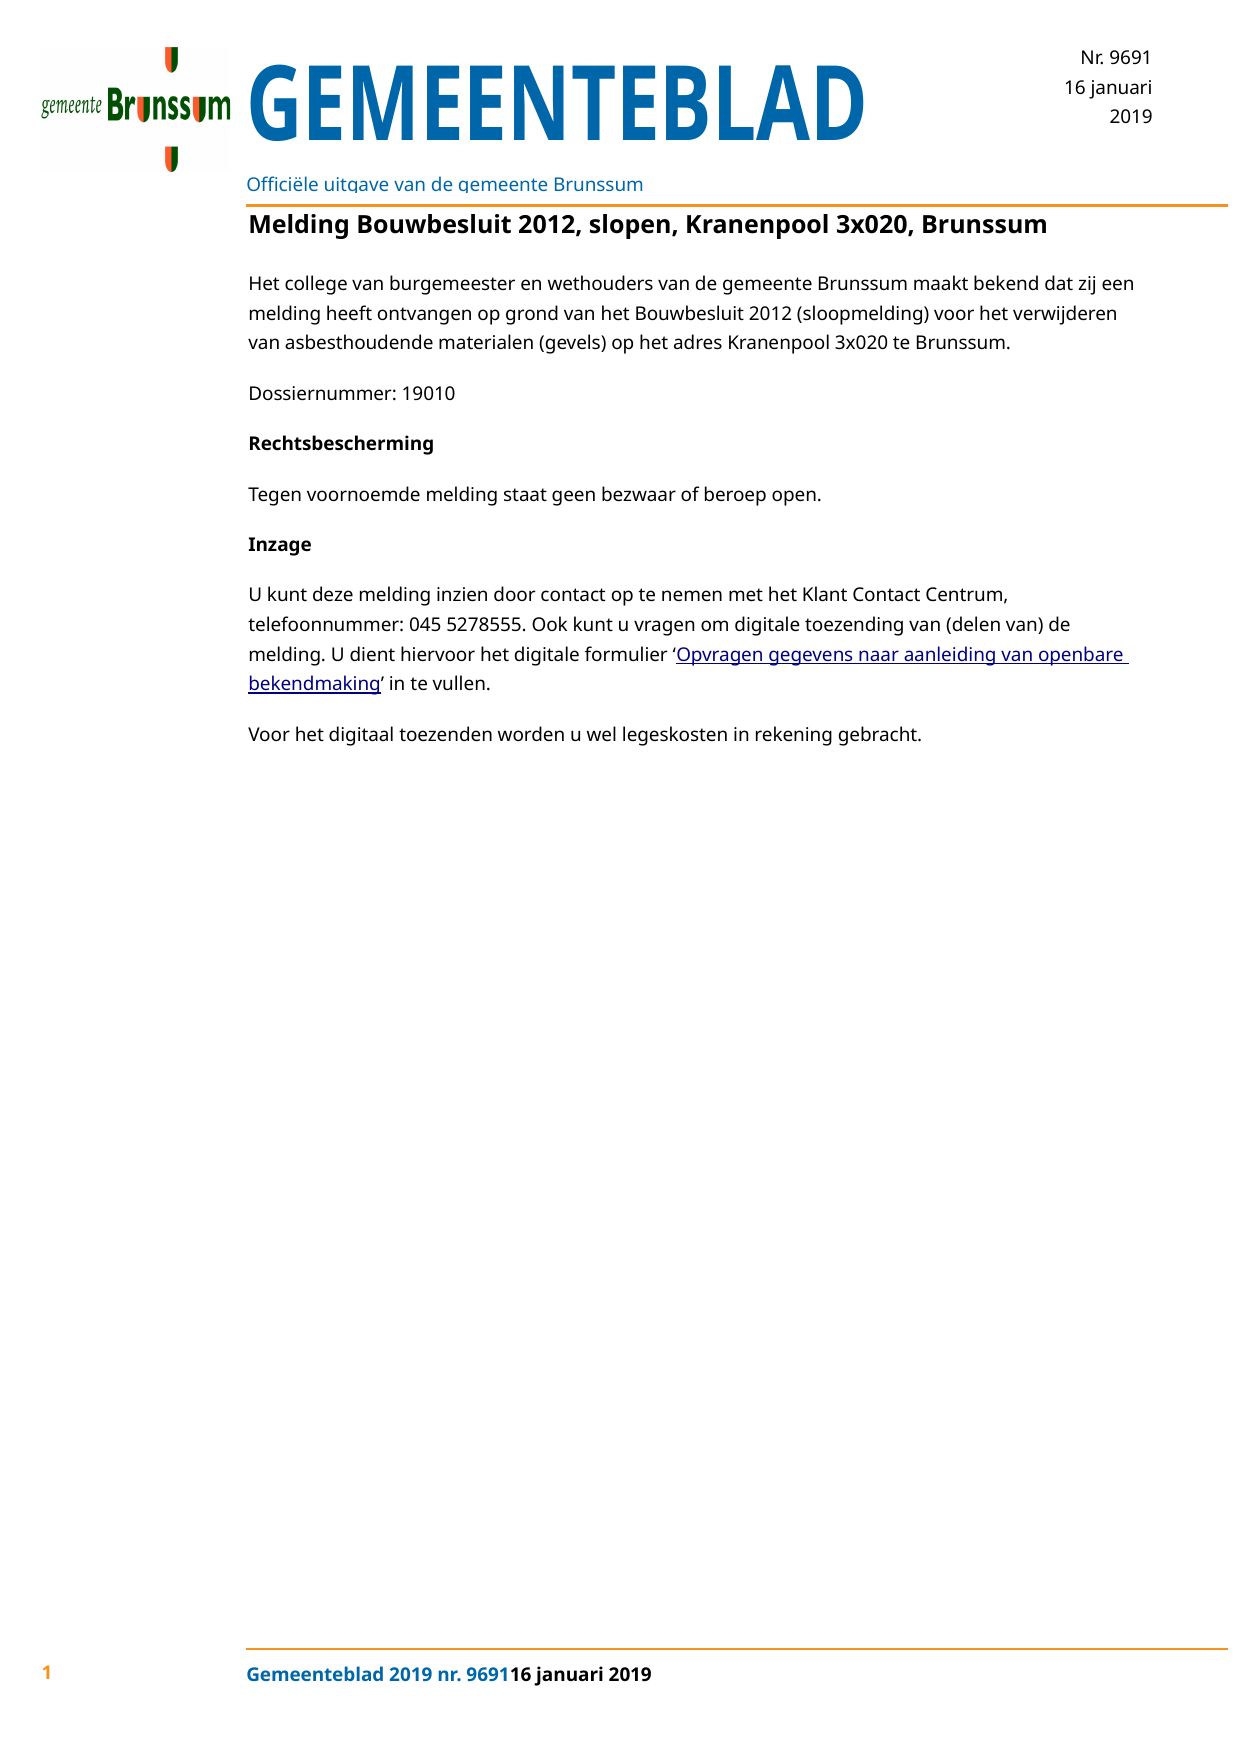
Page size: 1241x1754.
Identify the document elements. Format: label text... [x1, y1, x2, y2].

text Tegen voornoemde melding staat geen bezwaar of beroep open. [248, 481, 1152, 506]
text Dossiernummer: 19010 [248, 380, 1152, 406]
text Melding Bouwbesluit 2012, slopen, Kranenpool 3x020, Brunssum [248, 207, 1152, 241]
text Rechtsbescherming [248, 430, 1152, 456]
text U kunt deze melding inzien door contact op te nemen met het Klant Contact Centrum, telefoonnummer: 045 5278555. Ook kunt u vragen om digitale toezending van (delen van) de melding. U dient hiervoor het digitale formulier ‘Opvragen gegevens naar aanleiding van openbare bekendmaking’ in te vullen. [248, 582, 1152, 696]
text Het college van burgemeester en wethouders van de gemeente Brunssum maakt bekend dat zij een melding heeft ontvangen op grond van het Bouwbesluit 2012 (sloopmelding) voor het verwijderen van asbesthoudende materialen (gevels) op het adres Kranenpool 3x020 te Brunssum. [248, 270, 1152, 355]
text Inzage [248, 531, 1152, 557]
text Voor het digitaal toezenden worden u wel legeskosten in rekening gebracht. [248, 721, 1152, 746]
picture [41, 47, 231, 172]
